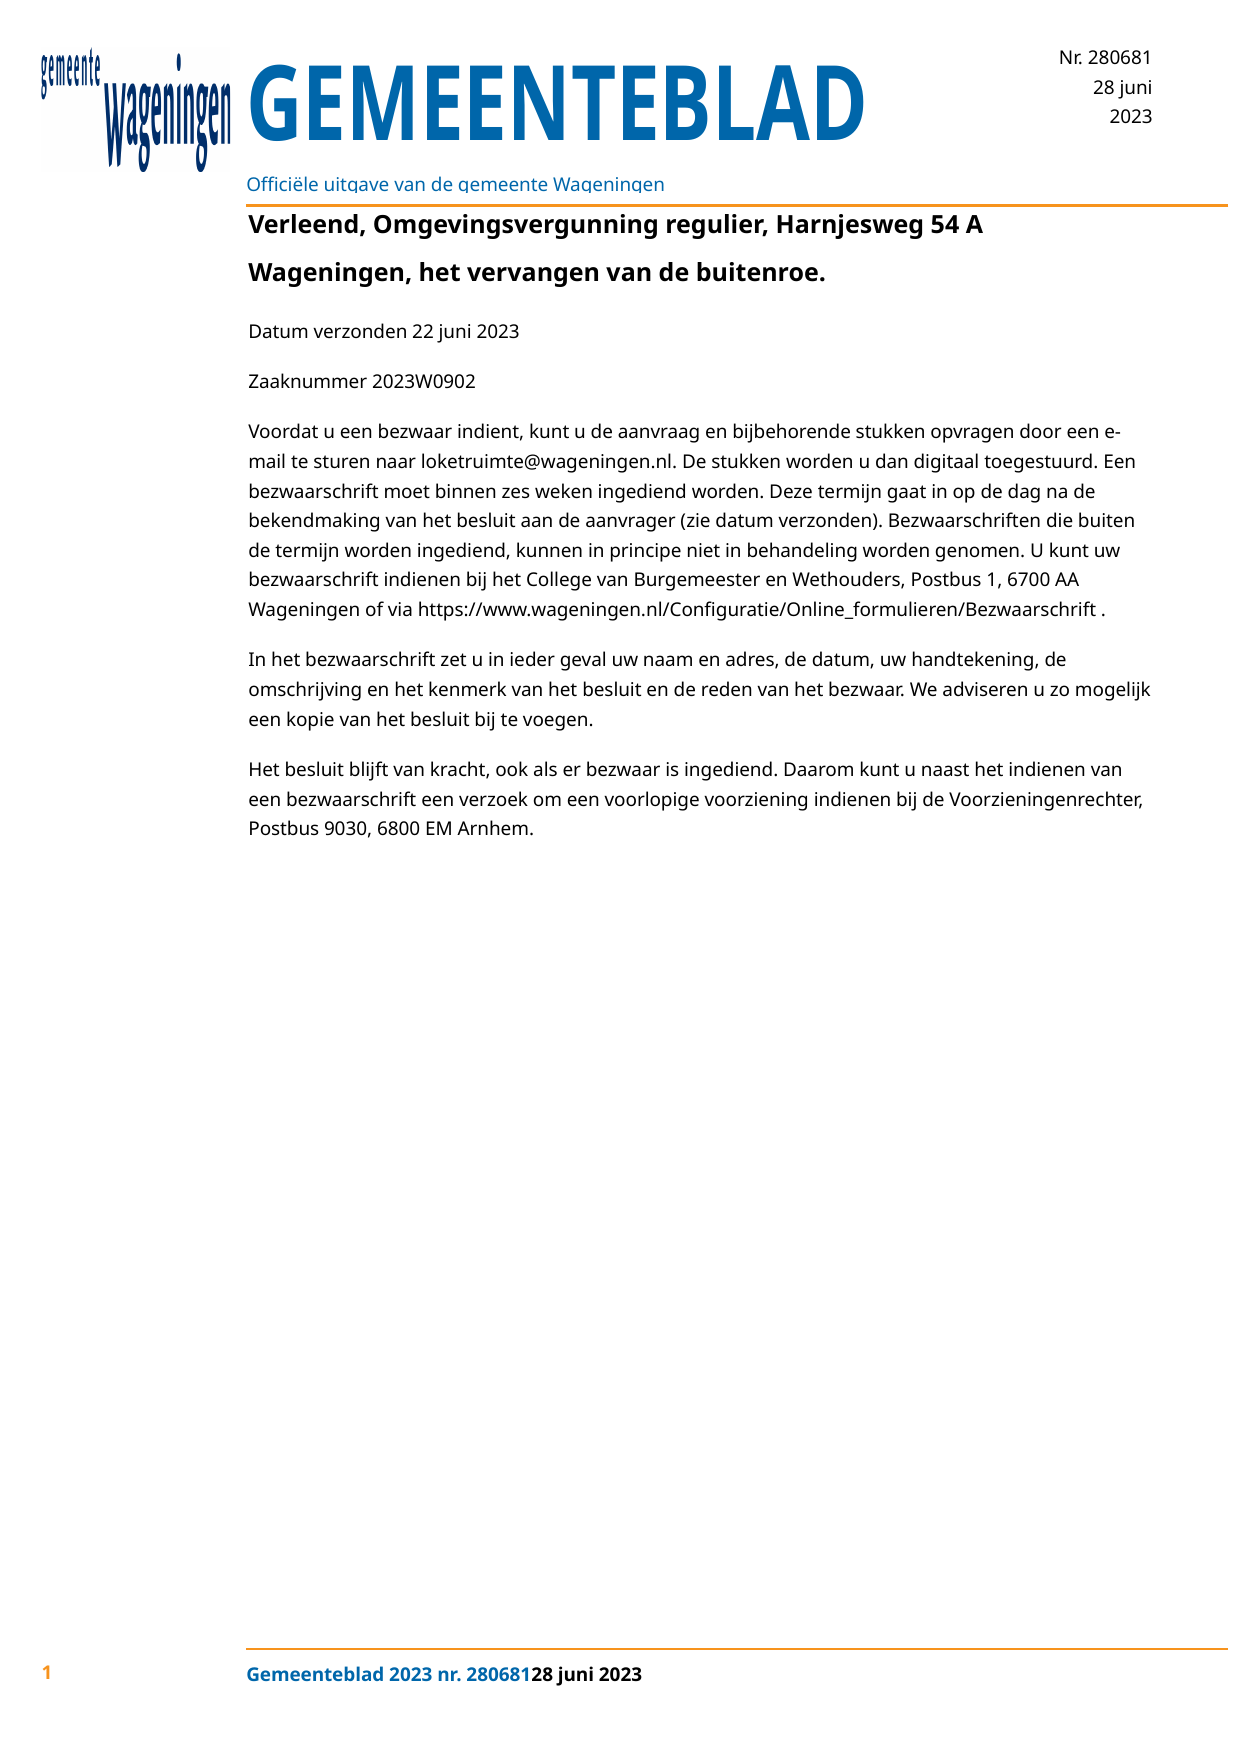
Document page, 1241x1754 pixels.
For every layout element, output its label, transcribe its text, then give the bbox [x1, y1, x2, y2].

text In het bezwaarschrift zet u in ieder geval uw naam en adres, de datum, uw handtekening, de omschrijving en het kenmerk van het besluit en de reden van het bezwaar. We adviseren u zo mogelijk een kopie van het besluit bij te voegen. [248, 647, 1152, 732]
text Zaaknummer 2023W0902 [248, 368, 1152, 394]
picture [41, 47, 231, 172]
text Voordat u een bezwaar indient, kunt u de aanvraag en bijbehorende stukken opvragen door een e-mail te sturen naar loketruimte@wageningen.nl. De stukken worden u dan digitaal toegestuurd. Een bezwaarschrift moet binnen zes weken ingediend worden. Deze termijn gaat in op de dag na de bekendmaking van het besluit aan de aanvrager (zie datum verzonden). Bezwaarschriften die buiten de termijn worden ingediend, kunnen in principe niet in behandeling worden genomen. U kunt uw bezwaarschrift indienen bij het College van Burgemeester en Wethouders, Postbus 1, 6700 AA Wageningen of via https://www.wageningen.nl/Configuratie/Online_formulieren/Bezwaarschrift . [248, 419, 1152, 622]
text Verleend, Omgevingsvergunning regulier, Harnjesweg 54 A Wageningen, het vervangen van de buitenroe. [248, 207, 1152, 288]
text Datum verzonden 22 juni 2023 [248, 318, 1152, 344]
text Het besluit blijft van kracht, ook als er bezwaar is ingediend. Daarom kunt u naast het indienen van een bezwaarschrift een verzoek om een voorlopige voorziening indienen bij de Voorzieningenrechter, Postbus 9030, 6800 EM Arnhem. [248, 756, 1152, 841]
